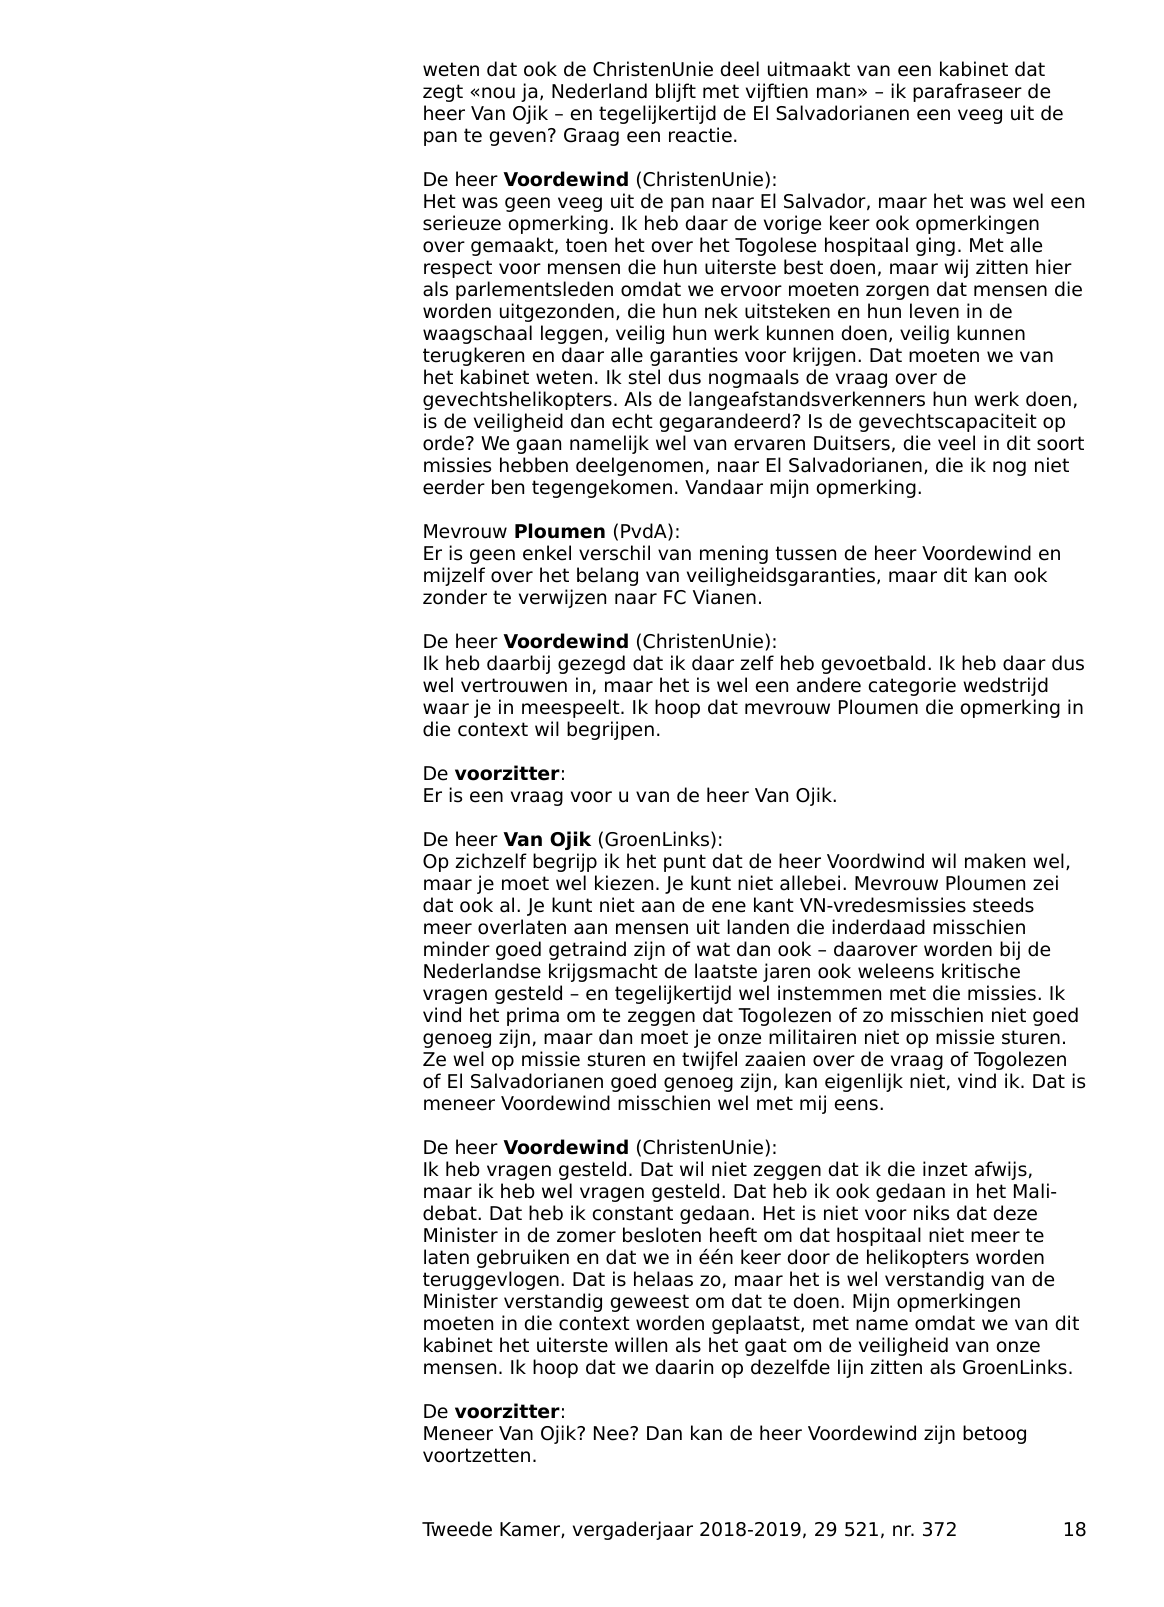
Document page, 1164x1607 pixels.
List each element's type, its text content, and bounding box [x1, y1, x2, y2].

text Op zichzelf begrijp ik het punt dat de heer Voordwind wil maken wel, maar je moet wel kiezen. Je kunt niet allebei. Mevrouw Ploumen zei dat ook al. Je kunt niet aan de ene kant VN-vredesmissies steeds meer overlaten aan mensen uit landen die inderdaad misschien minder goed getraind zijn of wat dan ook – daarover worden bij de Nederlandse krijgsmacht de laatste jaren ook weleens kritische vragen gesteld – en tegelijkertijd wel instemmen met die missies. Ik vind het prima om te zeggen dat Togolezen of zo misschien niet goed genoeg zijn, maar dan moet je onze militairen niet op missie sturen. Ze wel op missie sturen en twijfel zaaien over de vraag of Togolezen of El Salvadorianen goed genoeg zijn, kan eigenlijk niet, vind ik. Dat is meneer Voordewind misschien wel met mij eens. [422, 851, 1087, 1115]
text Het was geen veeg uit de pan naar El Salvador, maar het was wel een serieuze opmerking. Ik heb daar de vorige keer ook opmerkingen over gemaakt, toen het over het Togolese hospitaal ging. Met alle respect voor mensen die hun uiterste best doen, maar wij zitten hier als parlementsleden omdat we ervoor moeten zorgen dat mensen die worden uitgezonden, die hun nek uitsteken en hun leven in de waagschaal leggen, veilig hun werk kunnen doen, veilig kunnen terugkeren en daar alle garanties voor krijgen. Dat moeten we van het kabinet weten. Ik stel dus nogmaals de vraag over de gevechtshelikopters. Als de langeafstandsverkenners hun werk doen, is de veiligheid dan echt gegarandeerd? Is de gevechtscapaciteit op orde? We gaan namelijk wel van ervaren Duitsers, die veel in dit soort missies hebben deelgenomen, naar El Salvadorianen, die ik nog niet eerder ben tegengekomen. Vandaar mijn opmerking. [422, 191, 1087, 499]
text De voorzitter: [422, 1401, 1087, 1423]
text Ik heb daarbij gezegd dat ik daar zelf heb gevoetbald. Ik heb daar dus wel vertrouwen in, maar het is wel een andere categorie wedstrijd waar je in meespeelt. Ik hoop dat mevrouw Ploumen die opmerking in die context wil begrijpen. [422, 653, 1087, 741]
text Ik heb vragen gesteld. Dat wil niet zeggen dat ik die inzet afwijs, maar ik heb wel vragen gesteld. Dat heb ik ook gedaan in het Mali-debat. Dat heb ik constant gedaan. Het is niet voor niks dat deze Minister in de zomer besloten heeft om dat hospitaal niet meer te laten gebruiken en dat we in één keer door de helikopters worden teruggevlogen. Dat is helaas zo, maar het is wel verstandig van de Minister verstandig geweest om dat te doen. Mijn opmerkingen moeten in die context worden geplaatst, met name omdat we van dit kabinet het uiterste willen als het gaat om de veiligheid van onze mensen. Ik hoop dat we daarin op dezelfde lijn zitten als GroenLinks. [422, 1159, 1087, 1379]
text weten dat ook de ChristenUnie deel uitmaakt van een kabinet dat zegt «nou ja, Nederland blijft met vijftien man» – ik parafraseer de heer Van Ojik – en tegelijkertijd de El Salvadorianen een veeg uit de pan te geven? Graag een reactie. [422, 59, 1087, 147]
text Meneer Van Ojik? Nee? Dan kan de heer Voordewind zijn betoog voortzetten. [422, 1423, 1087, 1467]
text Mevrouw Ploumen (PvdA): [422, 521, 1087, 543]
text De voorzitter: [422, 763, 1087, 785]
text De heer Voordewind (ChristenUnie): [422, 631, 1087, 653]
text De heer Voordewind (ChristenUnie): [422, 169, 1087, 191]
text De heer Van Ojik (GroenLinks): [422, 829, 1087, 851]
text Er is een vraag voor u van de heer Van Ojik. [422, 785, 1087, 807]
text De heer Voordewind (ChristenUnie): [422, 1137, 1087, 1159]
text Er is geen enkel verschil van mening tussen de heer Voordewind en mijzelf over het belang van veiligheidsgaranties, maar dit kan ook zonder te verwijzen naar FC Vianen. [422, 543, 1087, 609]
